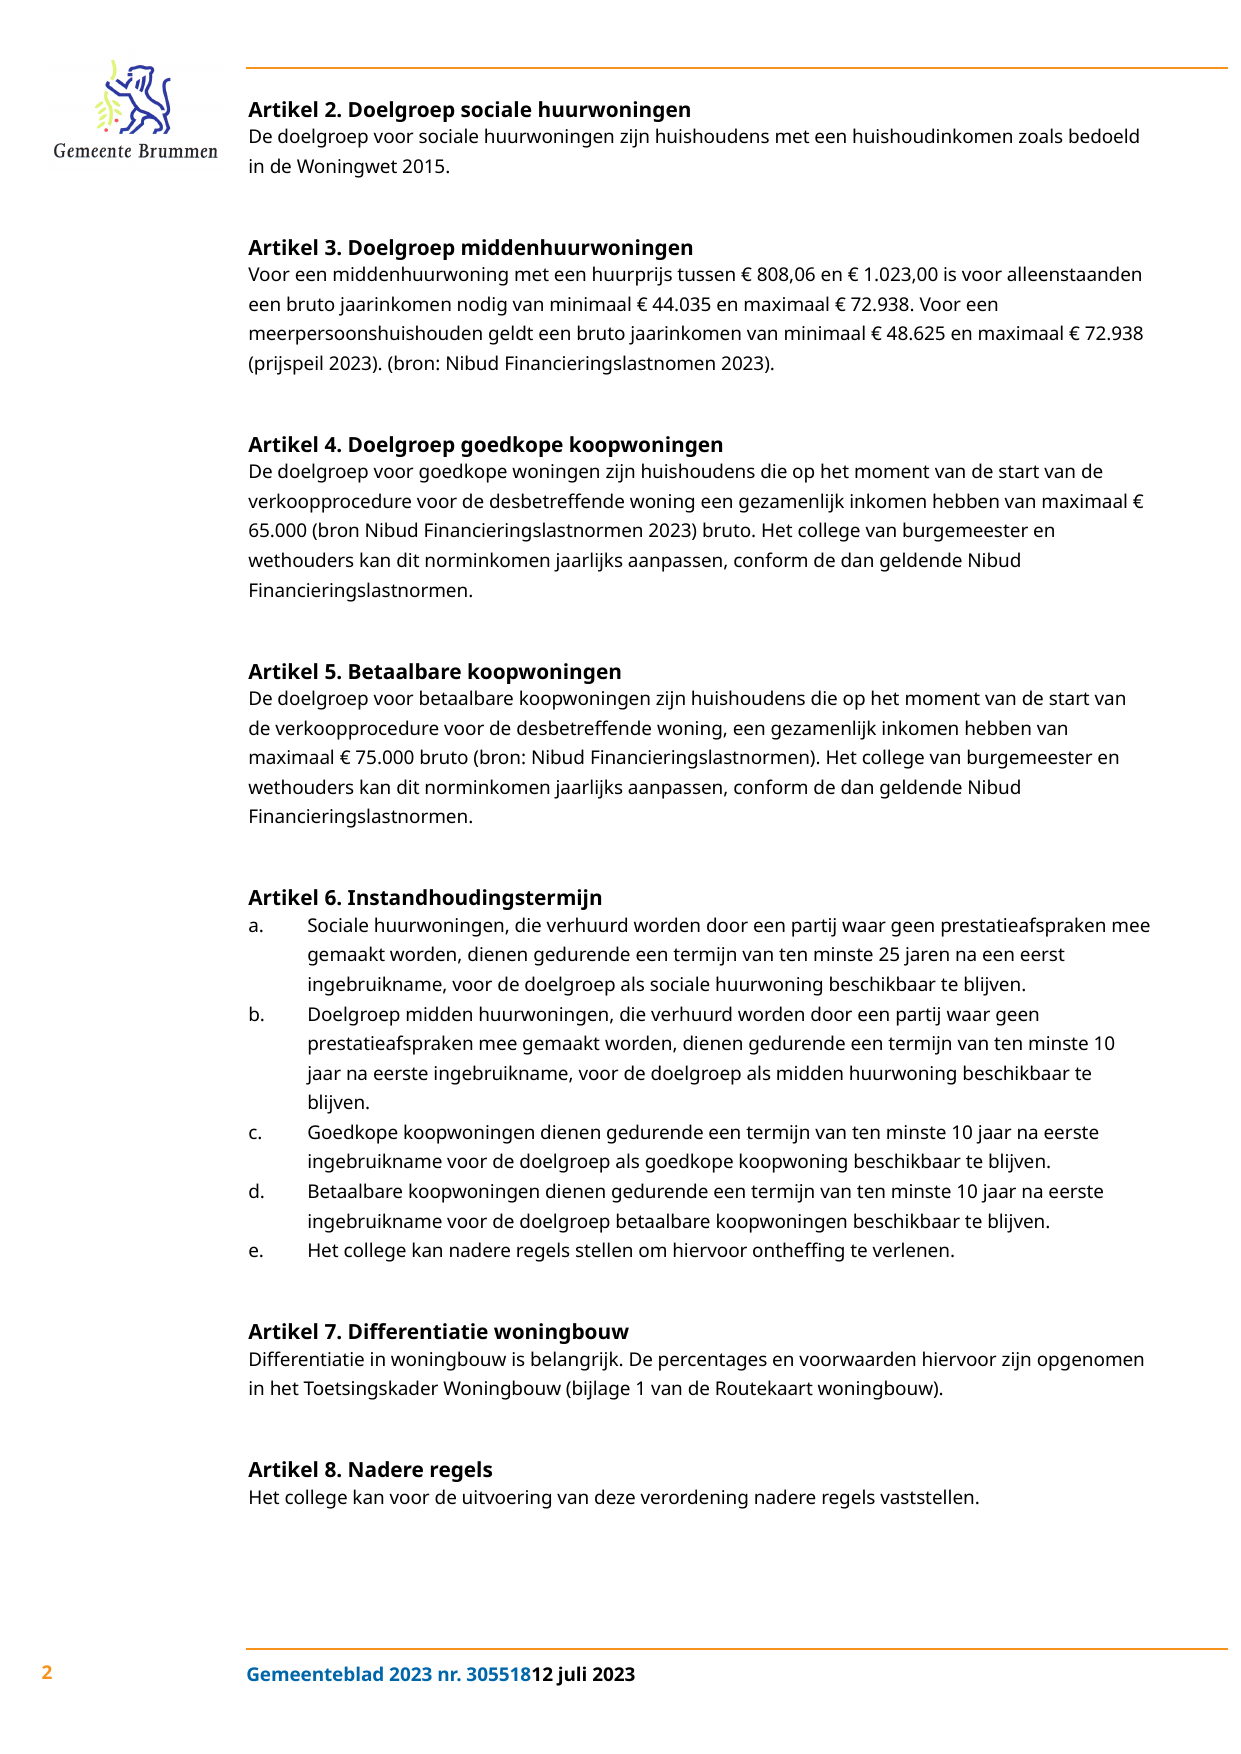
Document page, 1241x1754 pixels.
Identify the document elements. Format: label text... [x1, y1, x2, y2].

text Artikel 2. Doelgroep sociale huurwoningen [248, 95, 1152, 123]
list Betaalbare koopwoningen dienen gedurende een termijn van ten minste 10 jaar na eerste ingebruikname voor de doelgroep betaalbare koopwoningen beschikbaar te blijven. [248, 1178, 1152, 1233]
text Voor een middenhuurwoning met een huurprijs tussen € 808,06 en € 1.023,00 is voor alleenstaanden een bruto jaarinkomen nodig van minimaal € 44.035 en maximaal € 72.938. Voor een meerpersoonshuishouden geldt een bruto jaarinkomen van minimaal € 48.625 en maximaal € 72.938 (prijspeil 2023). (bron: Nibud Financieringslastnomen 2023). [248, 261, 1152, 376]
text Artikel 5. Betaalbare koopwoningen [248, 657, 1152, 685]
text Artikel 3. Doelgroep middenhuurwoningen [248, 233, 1152, 261]
text De doelgroep voor sociale huurwoningen zijn huishoudens met een huishoudinkomen zoals bedoeld in de Woningwet 2015. [248, 123, 1152, 178]
text Artikel 7. Differentiatie woningbouw [248, 1317, 1152, 1346]
text Artikel 6. Instandhoudingstermijn [248, 883, 1152, 912]
text Artikel 4. Doelgroep goedkope koopwoningen [248, 430, 1152, 458]
list Doelgroep midden huurwoningen, die verhuurd worden door een partij waar geen prestatieafspraken mee gemaakt worden, dienen gedurende een termijn van ten minste 10 jaar na eerste ingebruikname, voor de doelgroep als midden huurwoning beschikbaar te blijven. [248, 1001, 1152, 1115]
list Het college kan nadere regels stellen om hiervoor ontheffing te verlenen. [248, 1237, 1152, 1263]
text Artikel 8. Nadere regels [248, 1455, 1152, 1484]
picture [41, 47, 231, 172]
text Differentiatie in woningbouw is belangrijk. De percentages en voorwaarden hiervoor zijn opgenomen in het Toetsingskader Woningbouw (bijlage 1 van de Routekaart woningbouw). [248, 1346, 1152, 1401]
text Het college kan voor de uitvoering van deze verordening nadere regels vaststellen. [248, 1484, 1152, 1509]
text De doelgroep voor goedkope woningen zijn huishoudens die op het moment van de start van de verkoopprocedure voor de desbetreffende woning een gezamenlijk inkomen hebben van maximaal € 65.000 (bron Nibud Financieringslastnormen 2023) bruto. Het college van burgemeester en wethouders kan dit norminkomen jaarlijks aanpassen, conform de dan geldende Nibud Financieringslastnormen. [248, 458, 1152, 602]
list Goedkope koopwoningen dienen gedurende een termijn van ten minste 10 jaar na eerste ingebruikname voor de doelgroep als goedkope koopwoning beschikbaar te blijven. [248, 1119, 1152, 1174]
list Sociale huurwoningen, die verhuurd worden door een partij waar geen prestatieafspraken mee gemaakt worden, dienen gedurende een termijn van ten minste 25 jaren na een eerst ingebruikname, voor de doelgroep als sociale huurwoning beschikbaar te blijven. [248, 912, 1152, 997]
text De doelgroep voor betaalbare koopwoningen zijn huishoudens die op het moment van de start van de verkoopprocedure voor de desbetreffende woning, een gezamenlijk inkomen hebben van maximaal € 75.000 bruto (bron: Nibud Financieringslastnormen). Het college van burgemeester en wethouders kan dit norminkomen jaarlijks aanpassen, conform de dan geldende Nibud Financieringslastnormen. [248, 685, 1152, 829]
